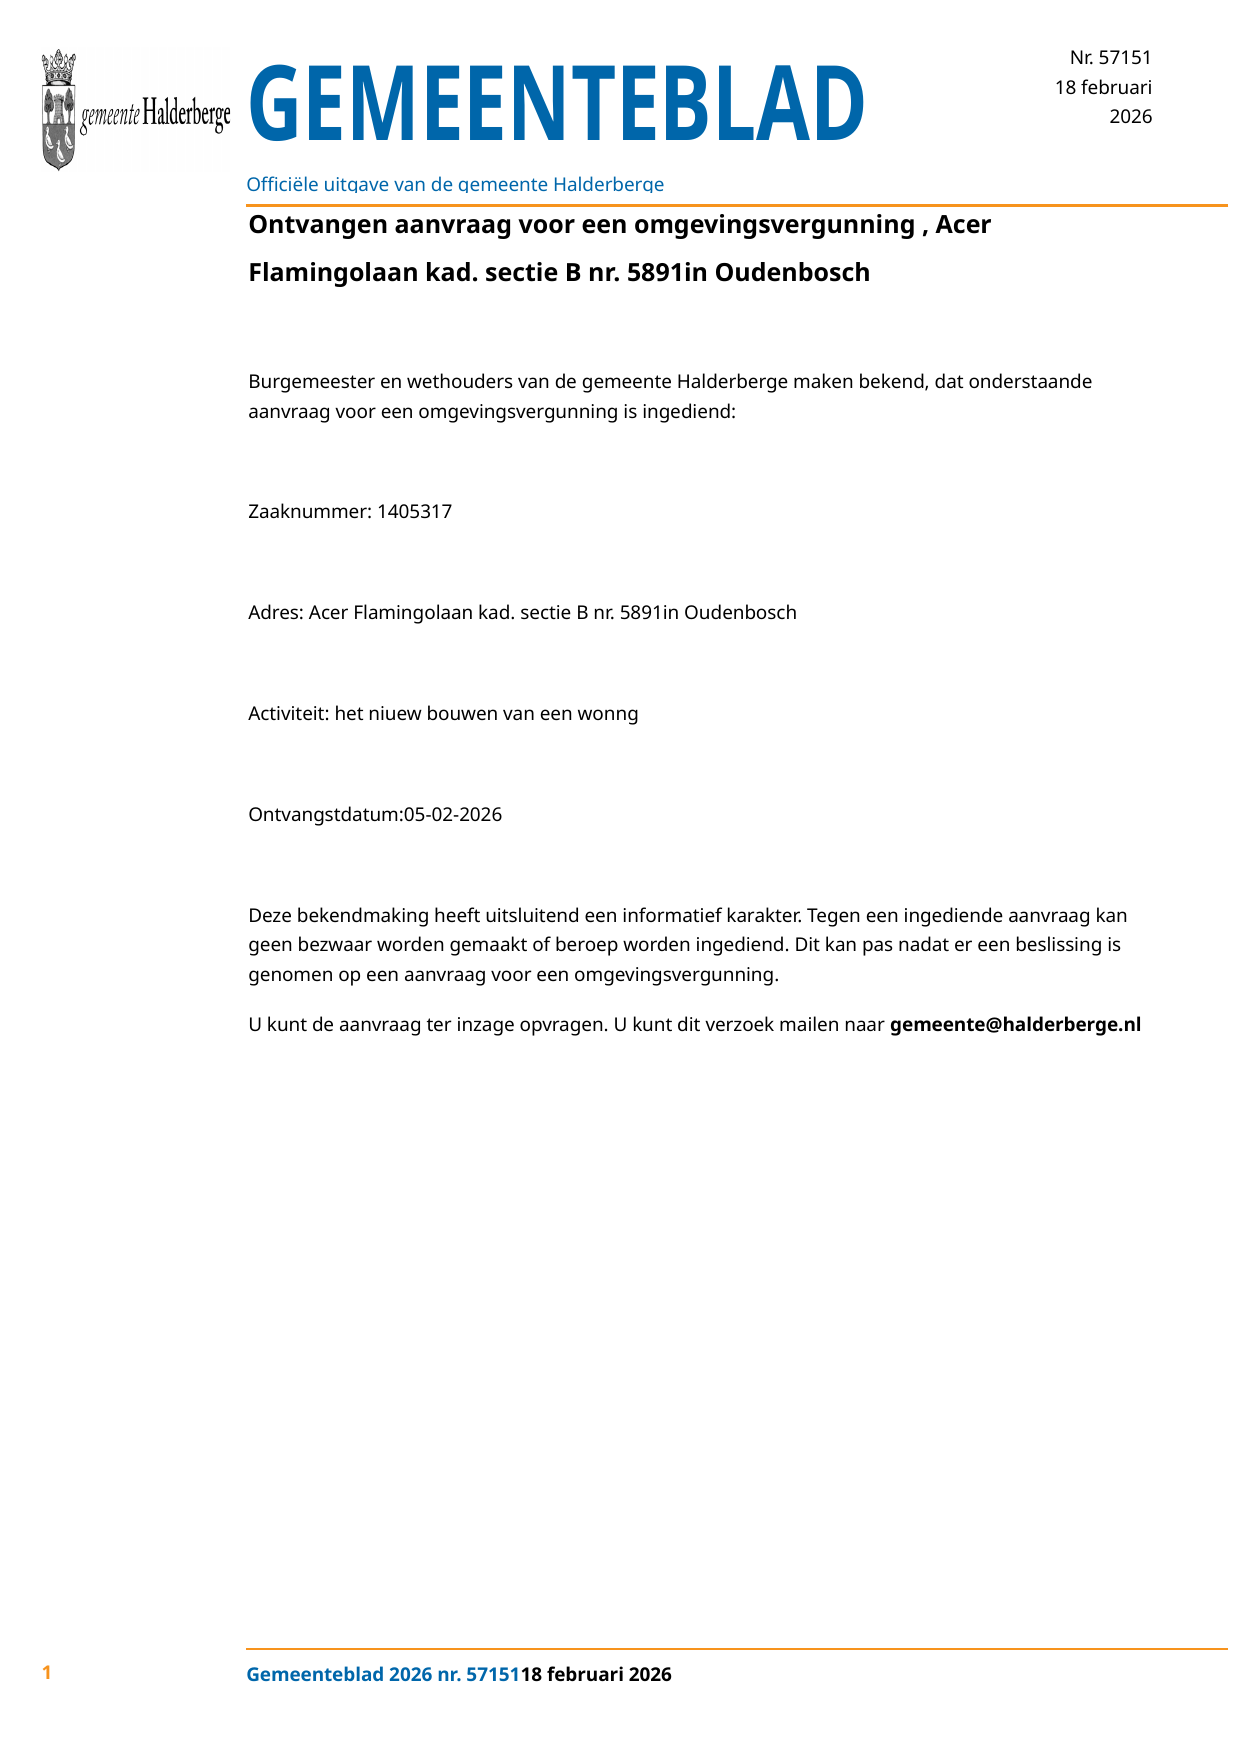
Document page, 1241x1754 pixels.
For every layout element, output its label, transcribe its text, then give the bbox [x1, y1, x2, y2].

text Deze bekendmaking heeft uitsluitend een informatief karakter. Tegen een ingediende aanvraag kan geen bezwaar worden gemaakt of beroep worden ingediend. Dit kan pas nadat er een beslissing is genomen op een aanvraag voor een omgevingsvergunning. [248, 902, 1152, 987]
text Activiteit: het niuew bouwen van een wonng [248, 700, 1152, 726]
picture [41, 47, 231, 172]
text U kunt de aanvraag ter inzage opvragen. U kunt dit verzoek mailen naar gemeente@halderberge.nl [248, 1012, 1152, 1037]
text Adres: Acer Flamingolaan kad. sectie B nr. 5891in Oudenbosch [248, 599, 1152, 625]
text Ontvangstdatum:05-02-2026 [248, 801, 1152, 827]
text Zaaknummer: 1405317 [248, 499, 1152, 524]
text Ontvangen aanvraag voor een omgevingsvergunning , Acer Flamingolaan kad. sectie B nr. 5891in Oudenbosch [248, 207, 1152, 288]
text Burgemeester en wethouders van de gemeente Halderberge maken bekend, dat onderstaande aanvraag voor een omgevingsvergunning is ingediend: [248, 368, 1152, 424]
